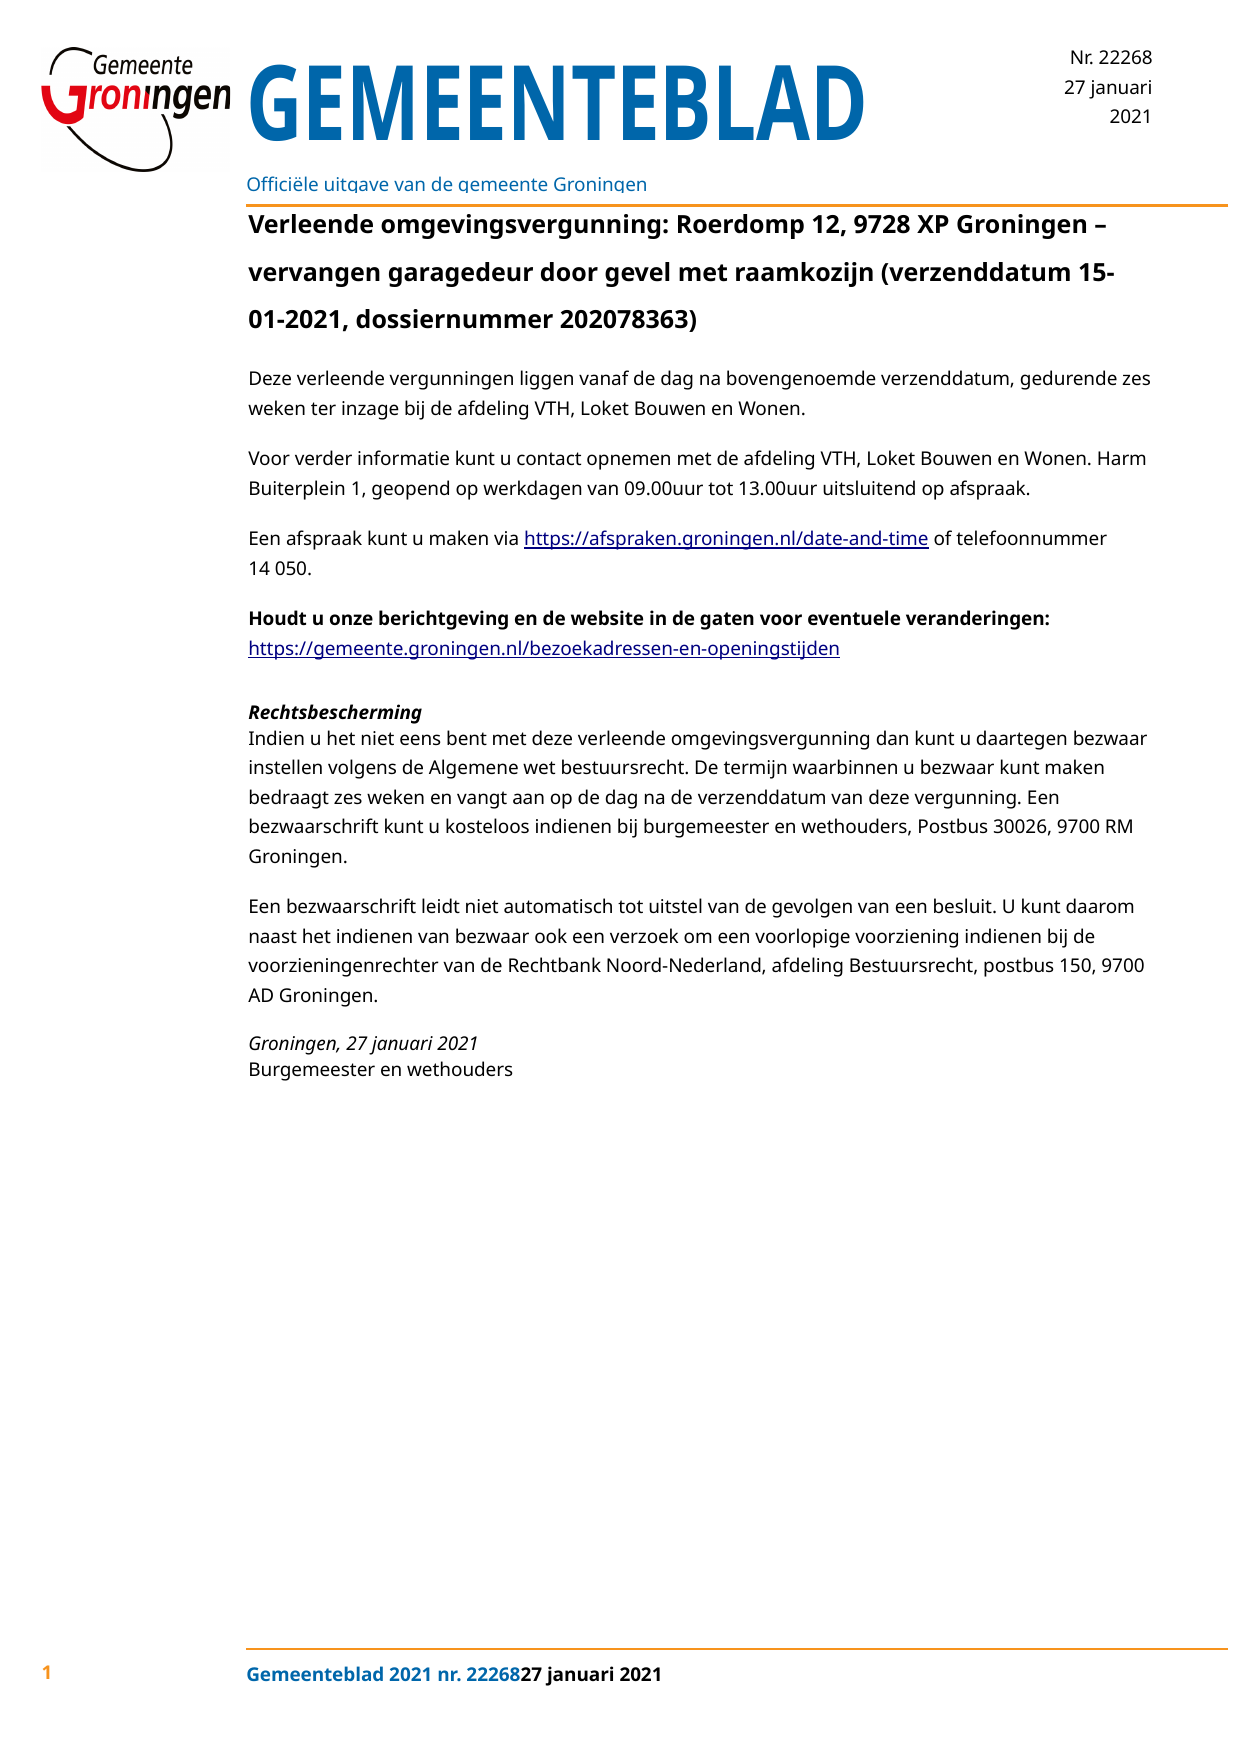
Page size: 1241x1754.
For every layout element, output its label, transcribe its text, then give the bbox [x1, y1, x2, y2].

text Verleende omgevingsvergunning: Roerdomp 12, 9728 XP Groningen – vervangen garagedeur door gevel met raamkozijn (verzenddatum 15-01-2021, dossiernummer 202078363) [248, 207, 1152, 336]
text Burgemeester en wethouders [248, 1056, 1152, 1082]
text Een bezwaarschrift leidt niet automatisch tot uitstel van de gevolgen van een besluit. U kunt daarom naast het indienen van bezwaar ook een verzoek om een voorlopige voorziening indienen bij de voorzieningenrechter van de Rechtbank Noord-Nederland, afdeling Bestuursrecht, postbus 150, 9700 AD Groningen. [248, 893, 1152, 1008]
text Voor verder informatie kunt u contact opnemen met de afdeling VTH, Loket Bouwen en Wonen. Harm Buiterplein 1, geopend op werkdagen van 09.00uur tot 13.00uur uitsluitend op afspraak. [248, 446, 1152, 501]
text Indien u het niet eens bent met deze verleende omgevingsvergunning dan kunt u daartegen bezwaar instellen volgens de Algemene wet bestuursrecht. De termijn waarbinnen u bezwaar kunt maken bedraagt zes weken en vangt aan op de dag na de verzenddatum van deze vergunning. Een bezwaarschrift kunt u kosteloos indienen bij burgemeester en wethouders, Postbus 30026, 9700 RM Groningen. [248, 725, 1152, 869]
text Een afspraak kunt u maken via https://afspraken.groningen.nl/date-and-time of telefoonnummer 14 050. [248, 526, 1152, 581]
text Houdt u onze berichtgeving en de website in de gaten voor eventuele veranderingen: https://gemeente.groningen.nl/bezoekadressen-en-openingstijden [248, 606, 1152, 661]
text Deze verleende vergunningen liggen vanaf de dag na bovengenoemde verzenddatum, gedurende zes weken ter inzage bij de afdeling VTH, Loket Bouwen en Wonen. [248, 366, 1152, 421]
picture [41, 47, 231, 172]
text Rechtsbescherming [248, 699, 1152, 725]
text Groningen, 27 januari 2021 [248, 1030, 1152, 1056]
